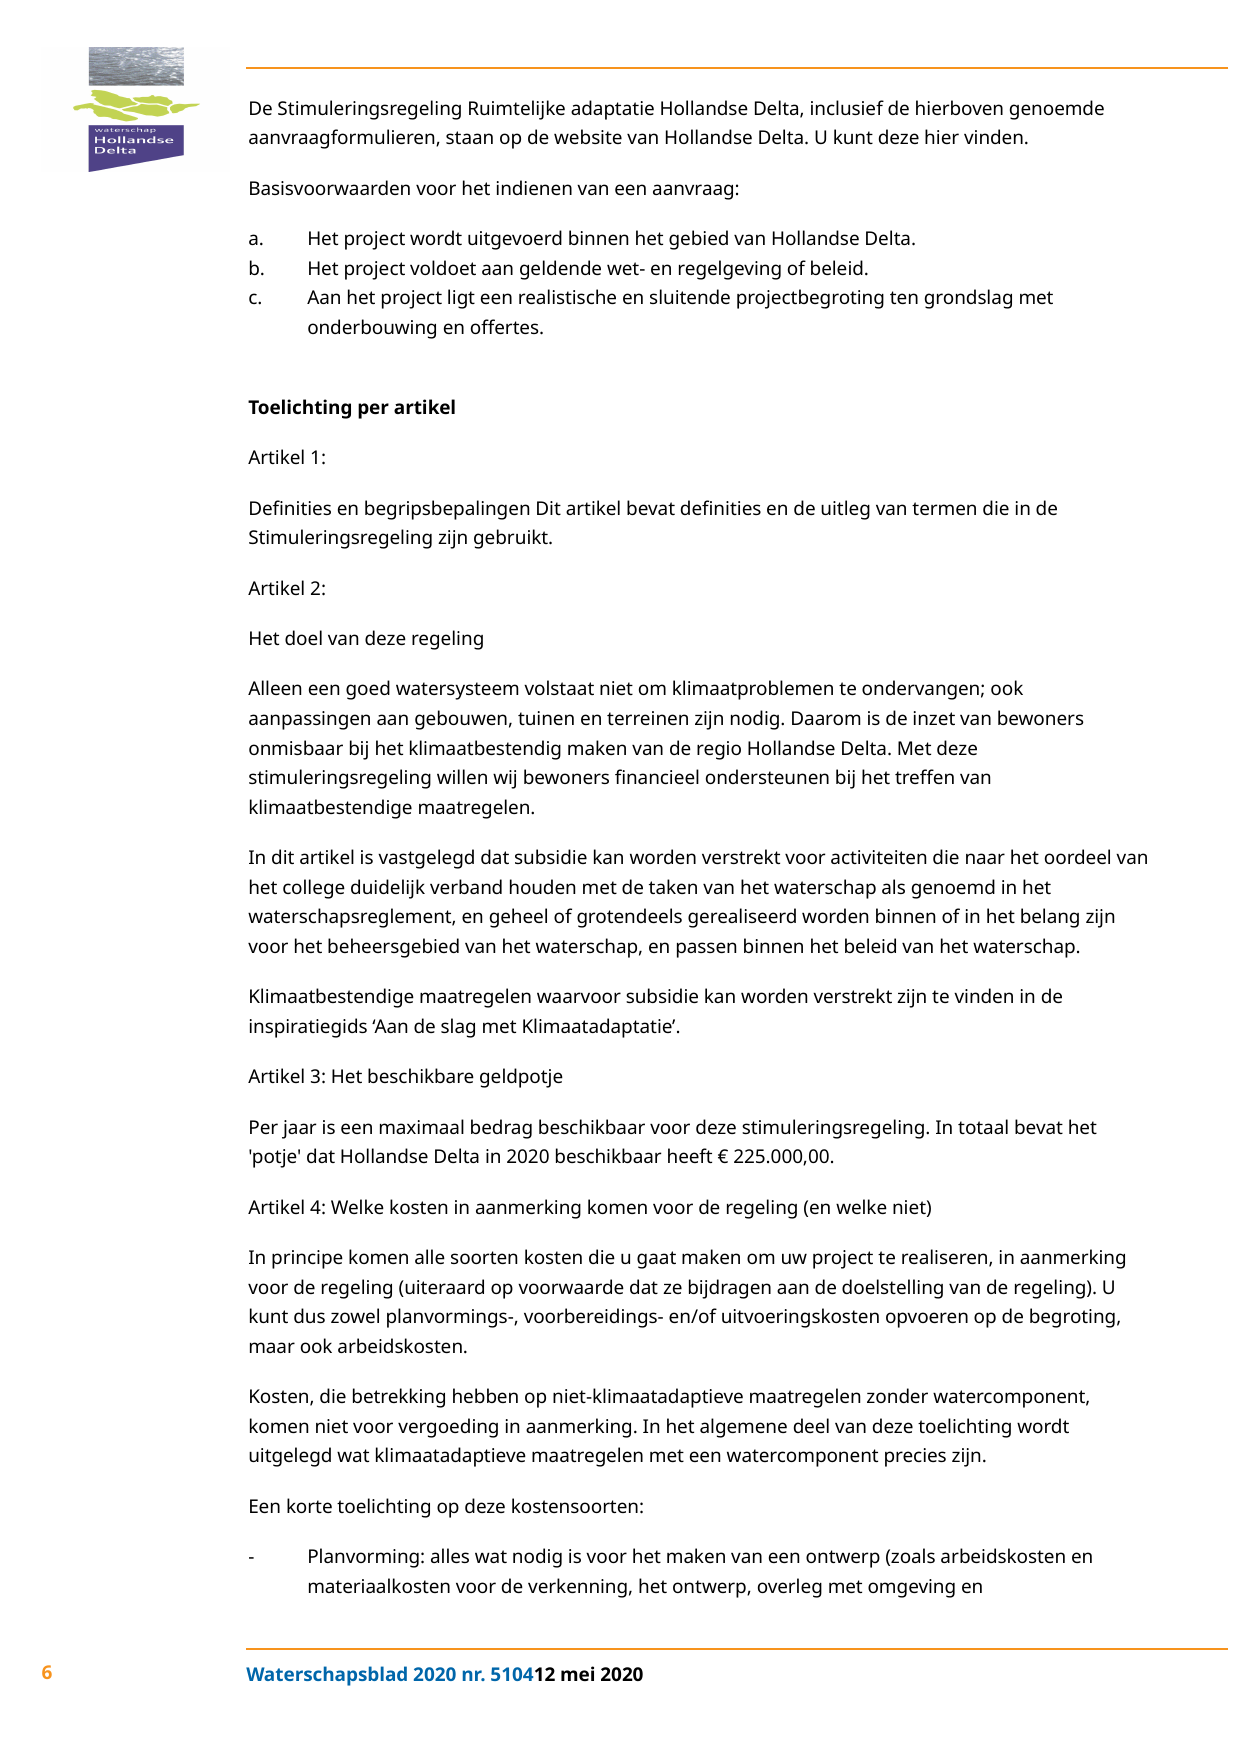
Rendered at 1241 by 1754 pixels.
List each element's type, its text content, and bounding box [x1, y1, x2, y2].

list Aan het project ligt een realistische en sluitende projectbegroting ten grondslag met onderbouwing en offertes. [248, 284, 1152, 340]
text In dit artikel is vastgelegd dat subsidie kan worden verstrekt voor activiteiten die naar het oordeel van het college duidelijk verband houden met de taken van het waterschap als genoemd in het waterschapsreglement, en geheel of grotendeels gerealiseerd worden binnen of in het belang zijn voor het beheersgebied van het waterschap, en passen binnen het beleid van het waterschap. [248, 844, 1152, 959]
text Een korte toelichting op deze kostensoorten: [248, 1493, 1152, 1519]
list Het project voldoet aan geldende wet- en regelgeving of beleid. [248, 255, 1152, 281]
text Toelichting per artikel [248, 394, 1152, 420]
text Klimaatbestendige maatregelen waarvoor subsidie kan worden verstrekt zijn te vinden in de inspiratiegids ‘Aan de slag met Klimaatadaptatie’. [248, 983, 1152, 1039]
text Artikel 3: Het beschikbare geldpotje [248, 1063, 1152, 1089]
text Basisvoorwaarden voor het indienen van een aanvraag: [248, 175, 1152, 201]
text Het doel van deze regeling [248, 625, 1152, 651]
text Per jaar is een maximaal bedrag beschikbaar voor deze stimuleringsregeling. In totaal bevat het 'potje' dat Hollandse Delta in 2020 beschikbaar heeft € 225.000,00. [248, 1114, 1152, 1169]
list Het project wordt uitgevoerd binnen het gebied van Hollandse Delta. [248, 225, 1152, 251]
text Artikel 1: [248, 444, 1152, 470]
picture [41, 47, 231, 172]
text Definities en begripsbepalingen Dit artikel bevat definities en de uitleg van termen die in de Stimuleringsregeling zijn gebruikt. [248, 495, 1152, 550]
text Artikel 4: Welke kosten in aanmerking komen voor de regeling (en welke niet) [248, 1194, 1152, 1220]
list Planvorming: alles wat nodig is voor het maken van een ontwerp (zoals arbeidskosten en materiaalkosten voor de verkenning, het ontwerp, overleg met omgeving en [248, 1543, 1152, 1599]
text Kosten, die betrekking hebben op niet-klimaatadaptieve maatregelen zonder watercomponent, komen niet voor vergoeding in aanmerking. In het algemene deel van deze toelichting wordt uitgelegd wat klimaatadaptieve maatregelen met een watercomponent precies zijn. [248, 1383, 1152, 1468]
text Alleen een goed watersysteem volstaat niet om klimaatproblemen te ondervangen; ook aanpassingen aan gebouwen, tuinen en terreinen zijn nodig. Daarom is de inzet van bewoners onmisbaar bij het klimaatbestendig maken van de regio Hollandse Delta. Met deze stimuleringsregeling willen wij bewoners financieel ondersteunen bij het treffen van klimaatbestendige maatregelen. [248, 676, 1152, 820]
text Artikel 2: [248, 575, 1152, 601]
text De Stimuleringsregeling Ruimtelijke adaptatie Hollandse Delta, inclusief de hierboven genoemde aanvraagformulieren, staan op de website van Hollandse Delta. U kunt deze hier vinden. [248, 95, 1152, 150]
text In principe komen alle soorten kosten die u gaat maken om uw project te realiseren, in aanmerking voor de regeling (uiteraard op voorwaarde dat ze bijdragen aan de doelstelling van de regeling). U kunt dus zowel planvormings-, voorbereidings- en/of uitvoeringskosten opvoeren op de begroting, maar ook arbeidskosten. [248, 1244, 1152, 1359]
